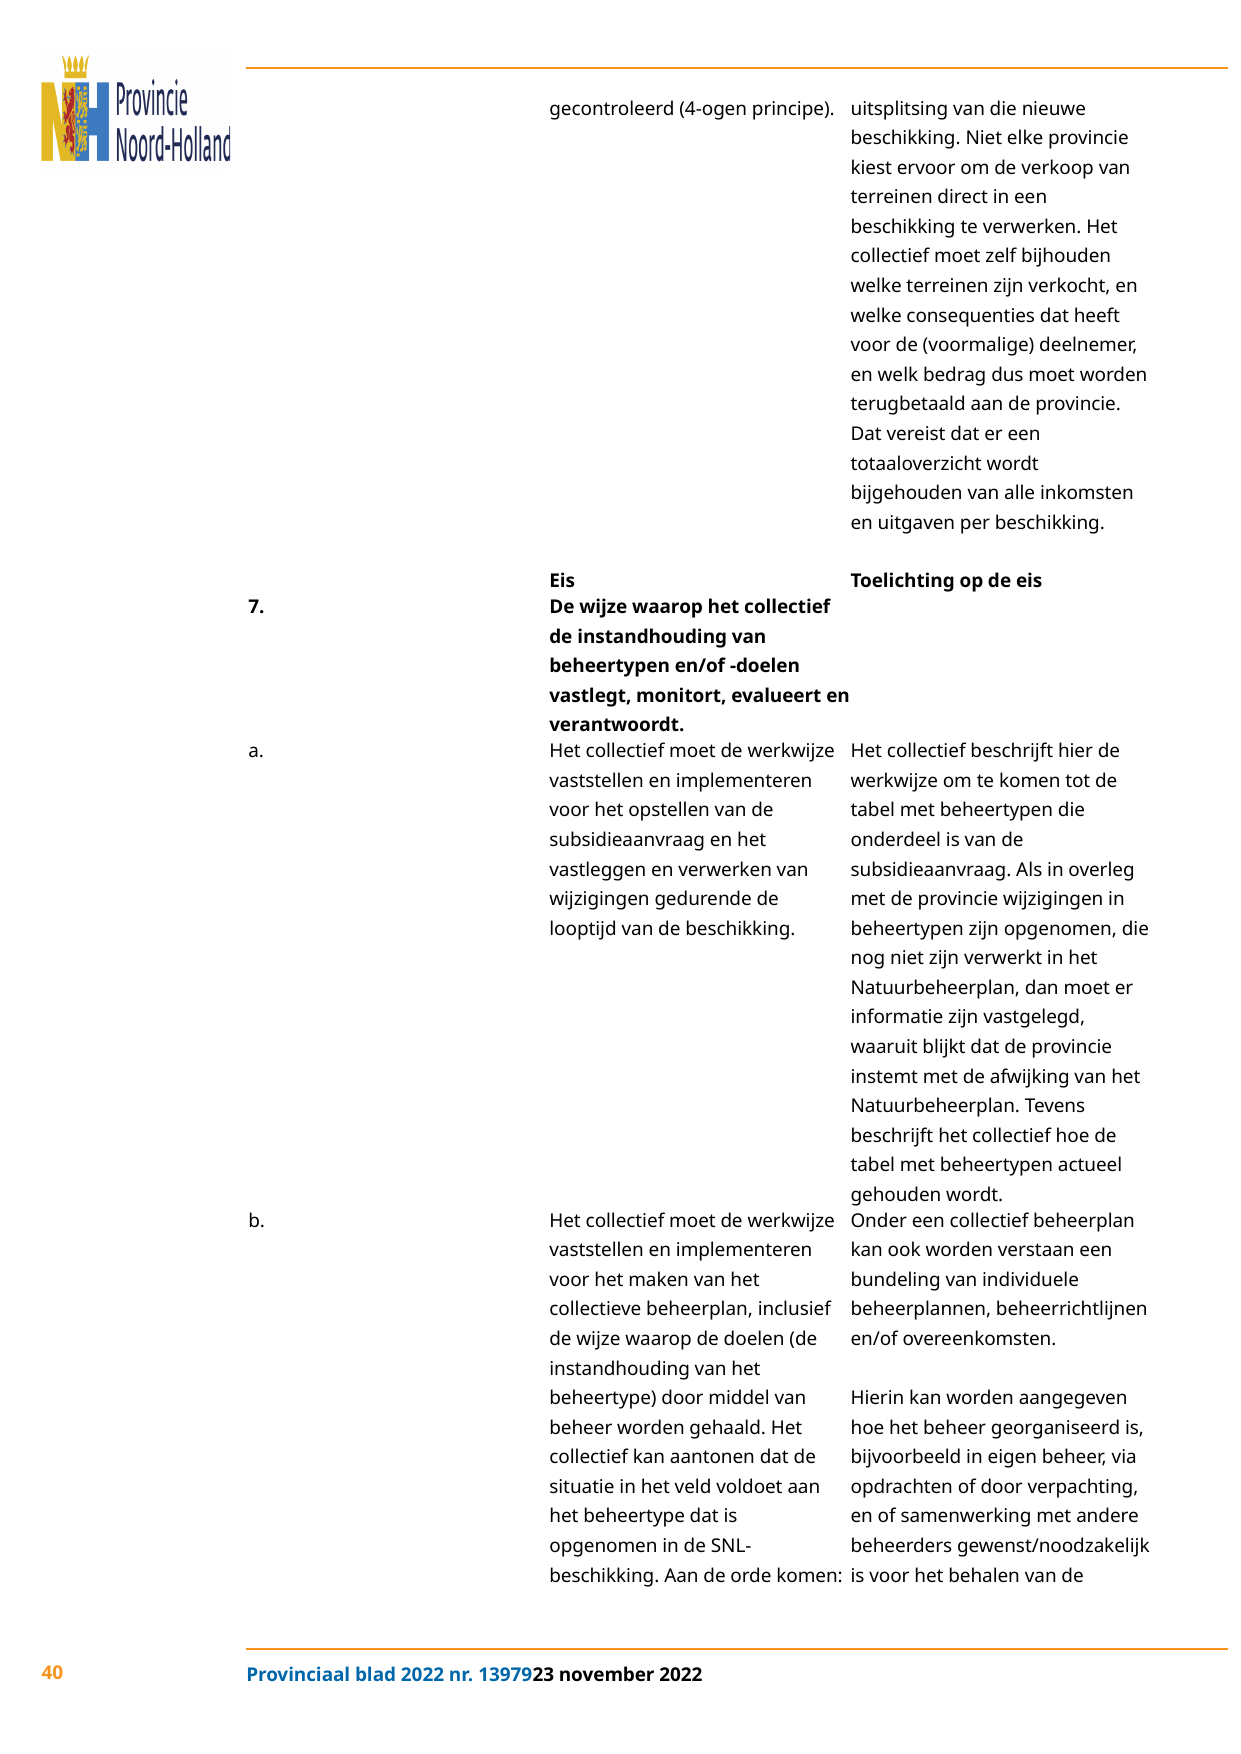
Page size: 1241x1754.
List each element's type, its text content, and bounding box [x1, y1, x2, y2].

table_header Eis [549, 568, 850, 593]
table_cell uitsplitsing van die nieuwe beschikking. Niet elke provincie kiest ervoor om de verkoop van terreinen direct in een beschikking te verwerken. Het collectief moet zelf bijhouden welke terreinen zijn verkocht, en welke consequenties dat heeft voor de (voormalige) deelnemer, en welk bedrag dus moet worden terugbetaald aan de provincie. Dat vereist dat er een totaaloverzicht wordt bijgehouden van alle inkomsten en uitgaven per beschikking. [850, 95, 1152, 535]
table_header Toelichting op de eis [850, 568, 1152, 593]
table_cell Onder een collectief beheerplan kan ook worden verstaan een bundeling van individuele beheerplannen, beheerrichtlijnen en/of overeenkomsten. Hierin kan worden aangegeven hoe het beheer georganiseerd is, bijvoorbeeld in eigen beheer, via opdrachten of door verpachting, en of samenwerking met andere beheerders gewenst/noodzakelijk is voor het behalen van de [850, 1207, 1152, 1588]
table_cell gecontroleerd (4-ogen principe). [549, 95, 850, 535]
table_header [248, 568, 549, 593]
table_cell [850, 593, 1152, 737]
table_cell De wijze waarop het collectief de instandhouding van beheertypen en/of -doelen vastlegt, monitort, evalueert en verantwoordt. [549, 593, 850, 737]
table_cell Het collectief beschrijft hier de werkwijze om te komen tot de tabel met beheertypen die onderdeel is van de subsidieaanvraag. Als in overleg met de provincie wijzigingen in beheertypen zijn opgenomen, die nog niet zijn verwerkt in het Natuurbeheerplan, dan moet er informatie zijn vastgelegd, waaruit blijkt dat de provincie instemt met de afwijking van het Natuurbeheerplan. Tevens beschrijft het collectief hoe de tabel met beheertypen actueel gehouden wordt. [850, 738, 1152, 1207]
table_cell [248, 95, 549, 535]
table_cell b. [248, 1207, 549, 1588]
picture [41, 47, 231, 172]
table_cell 7. [248, 593, 549, 737]
table_cell Het collectief moet de werkwijze vaststellen en implementeren voor het maken van het collectieve beheerplan, inclusief de wijze waarop de doelen (de instandhouding van het beheertype) door middel van beheer worden gehaald. Het collectief kan aantonen dat de situatie in het veld voldoet aan het beheertype dat is opgenomen in de SNL-beschikking. Aan de orde komen: [549, 1207, 850, 1588]
table_cell Het collectief moet de werkwijze vaststellen en implementeren voor het opstellen van de subsidieaanvraag en het vastleggen en verwerken van wijzigingen gedurende de looptijd van de beschikking. [549, 738, 850, 1207]
table_cell a. [248, 738, 549, 1207]
